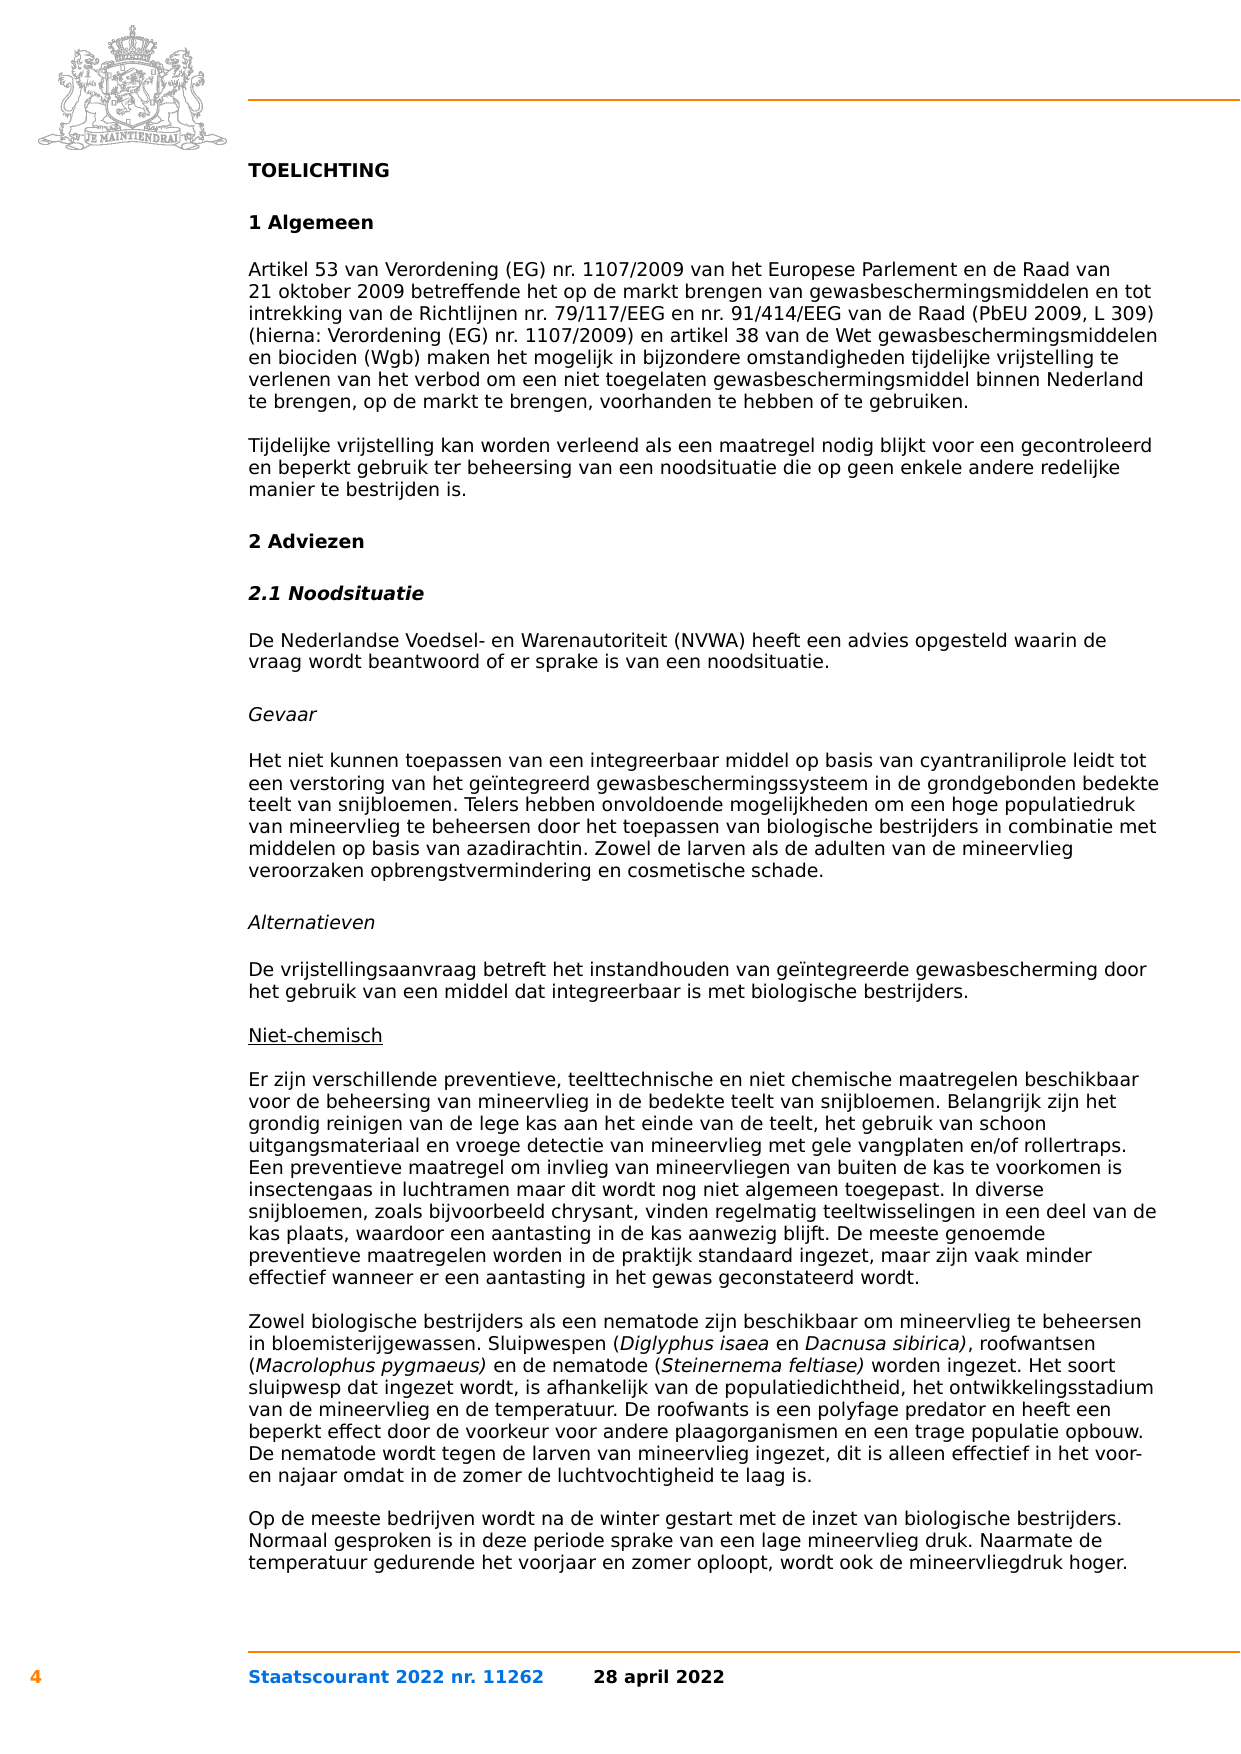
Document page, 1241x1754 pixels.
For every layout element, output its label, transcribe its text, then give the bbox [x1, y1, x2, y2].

text De Nederlandse Voedsel- en Warenautoriteit (NVWA) heeft een advies opgesteld waarin de vraag wordt beantwoord of er sprake is van een noodsituatie. [248, 629, 1163, 673]
text Tijdelijke vrijstelling kan worden verleend als een maatregel nodig blijkt voor een gecontroleerd en beperkt gebruik ter beheersing van een noodsituatie die op geen enkele andere redelijke manier te bestrijden is. [248, 434, 1163, 501]
subtitle 2.1 Noodsituatie [248, 582, 1163, 604]
text De nematode wordt tegen de larven van mineervlieg ingezet, dit is alleen effectief in het voor- en najaar omdat in de zomer de luchtvochtigheid te laag is. [248, 1442, 1163, 1486]
subtitle 2 Adviezen [248, 531, 1163, 552]
subtitle Niet-chemisch [248, 1025, 1163, 1047]
text Artikel 53 van Verordening (EG) nr. 1107/2009 van het Europese Parlement en de Raad van 21 oktober 2009 betreffende het op de markt brengen van gewasbeschermingsmiddelen en tot intrekking van de Richtlijnen nr. 79/117/EEG en nr. 91/414/EEG van de Raad (PbEU 2009, L 309) (hierna: Verordening (EG) nr. 1107/2009) en artikel 38 van de Wet gewasbeschermingsmiddelen en biociden (Wgb) maken het mogelijk in bijzondere omstandigheden tijdelijke vrijstelling te verlenen van het verbod om een niet toegelaten gewasbeschermingsmiddel binnen Nederland te brengen, op de markt te brengen, voorhanden te hebben of te gebruiken. [248, 259, 1163, 413]
text Zowel biologische bestrijders als een nematode zijn beschikbaar om mineervlieg te beheersen in bloemisterijgewassen. Sluipwespen (Diglyphus isaea en Dacnusa sibirica), roofwantsen (Macrolophus pygmaeus) en de nematode (Steinernema feltiase) worden ingezet. Het soort sluipwesp dat ingezet wordt, is afhankelijk van de populatiedichtheid, het ontwikkelingsstadium van de mineervlieg en de temperatuur. De roofwants is een polyfage predator en heeft een beperkt effect door de voorkeur voor andere plaagorganismen en een trage populatie opbouw. [248, 1311, 1163, 1442]
text Op de meeste bedrijven wordt na de winter gestart met de inzet van biologische bestrijders. Normaal gesproken is in deze periode sprake van een lage mineervlieg druk. Naarmate de temperatuur gedurende het voorjaar en zomer oploopt, wordt ook de mineervliegdruk hoger. [248, 1508, 1163, 1574]
text De vrijstellingsaanvraag betreft het instandhouden van geïntegreerde gewasbescherming door het gebruik van een middel dat integreerbaar is met biologische bestrijders. [248, 959, 1163, 1003]
subtitle TOELICHTING [248, 160, 1163, 182]
text Het niet kunnen toepassen van een integreerbaar middel op basis van cyantraniliprole leidt tot een verstoring van het geïntegreerd gewasbeschermingssysteem in de grondgebonden bedekte teelt van snijbloemen. Telers hebben onvoldoende mogelijkheden om een hoge populatiedruk van mineervlieg te beheersen door het toepassen van biologische bestrijders in combinatie met middelen op basis van azadirachtin. Zowel de larven als de adulten van de mineervlieg veroorzaken opbrengstvermindering en cosmetische schade. [248, 750, 1163, 882]
subtitle Gevaar [248, 703, 1163, 725]
picture [38, 25, 227, 150]
subtitle Alternatieven [248, 912, 1163, 934]
text Er zijn verschillende preventieve, teelttechnische en niet chemische maatregelen beschikbaar voor de beheersing van mineervlieg in de bedekte teelt van snijbloemen. Belangrijk zijn het grondig reinigen van de lege kas aan het einde van de teelt, het gebruik van schoon uitgangsmateriaal en vroege detectie van mineervlieg met gele vangplaten en/of rollertraps. Een preventieve maatregel om invlieg van mineervliegen van buiten de kas te voorkomen is insectengaas in luchtramen maar dit wordt nog niet algemeen toegepast. In diverse snijbloemen, zoals bijvoorbeeld chrysant, vinden regelmatig teeltwisselingen in een deel van de kas plaats, waardoor een aantasting in de kas aanwezig blijft. De meeste genoemde preventieve maatregelen worden in de praktijk standaard ingezet, maar zijn vaak minder effectief wanneer er een aantasting in het gewas geconstateerd wordt. [248, 1069, 1163, 1289]
subtitle 1 Algemeen [248, 212, 1163, 234]
